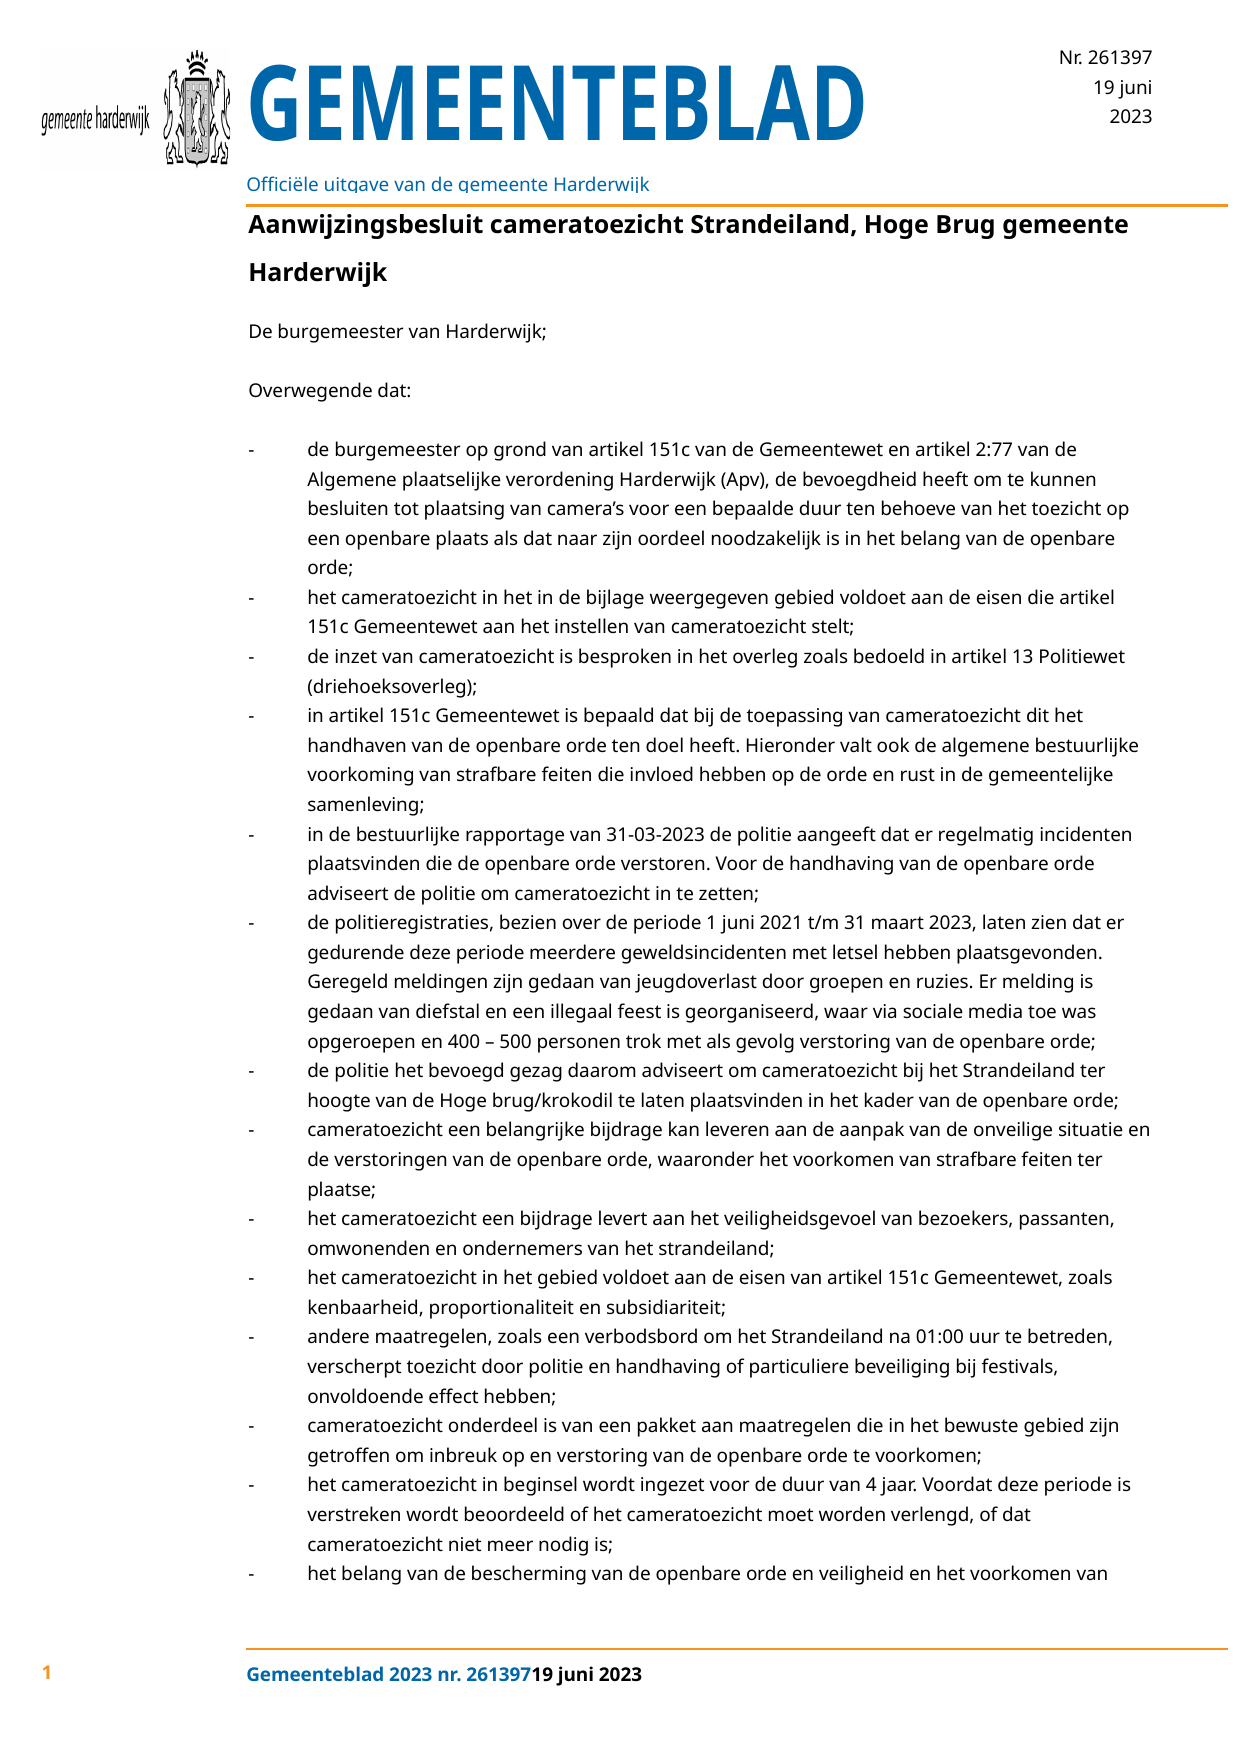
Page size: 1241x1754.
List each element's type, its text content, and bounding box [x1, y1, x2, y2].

list cameratoezicht onderdeel is van een pakket aan maatregelen die in het bewuste gebied zijn getroffen om inbreuk op en verstoring van de openbare orde te voorkomen; [248, 1412, 1152, 1468]
list in artikel 151c Gemeentewet is bepaald dat bij de toepassing van cameratoezicht dit het handhaven van de openbare orde ten doel heeft. Hieronder valt ook de algemene bestuurlijke voorkoming van strafbare feiten die invloed hebben op de orde en rust in de gemeentelijke samenleving; [248, 702, 1152, 817]
list de burgemeester op grond van artikel 151c van de Gemeentewet en artikel 2:77 van de Algemene plaatselijke verordening Harderwijk (Apv), de bevoegdheid heeft om te kunnen besluiten tot plaatsing van camera’s voor een bepaalde duur ten behoeve van het toezicht op een openbare plaats als dat naar zijn oordeel noodzakelijk is in het belang van de openbare orde; [248, 436, 1152, 580]
picture [41, 47, 231, 172]
list de politie het bevoegd gezag daarom adviseert om cameratoezicht bij het Strandeiland ter hoogte van de Hoge brug/krokodil te laten plaatsvinden in het kader van de openbare orde; [248, 1057, 1152, 1113]
text Overwegende dat: [248, 377, 1152, 403]
list het cameratoezicht in beginsel wordt ingezet voor de duur van 4 jaar. Voordat deze periode is verstreken wordt beoordeeld of het cameratoezicht moet worden verlengd, of dat cameratoezicht niet meer nodig is; [248, 1472, 1152, 1557]
list het belang van de bescherming van de openbare orde en veiligheid en het voorkomen van [248, 1560, 1152, 1586]
list het cameratoezicht een bijdrage levert aan het veiligheidsgevoel van bezoekers, passanten, omwonenden en ondernemers van het strandeiland; [248, 1205, 1152, 1261]
list cameratoezicht een belangrijke bijdrage kan leveren aan de aanpak van de onveilige situatie en de verstoringen van de openbare orde, waaronder het voorkomen van strafbare feiten ter plaatse; [248, 1117, 1152, 1202]
text Aanwijzingsbesluit cameratoezicht Strandeiland, Hoge Brug gemeente Harderwijk [248, 207, 1152, 288]
list andere maatregelen, zoals een verbodsbord om het Strandeiland na 01:00 uur te betreden, verscherpt toezicht door politie en handhaving of particuliere beveiliging bij festivals, onvoldoende effect hebben; [248, 1324, 1152, 1409]
list in de bestuurlijke rapportage van 31-03-2023 de politie aangeeft dat er regelmatig incidenten plaatsvinden die de openbare orde verstoren. Voor de handhaving van de openbare orde adviseert de politie om cameratoezicht in te zetten; [248, 821, 1152, 906]
text De burgemeester van Harderwijk; [248, 318, 1152, 344]
list de politieregistraties, bezien over de periode 1 juni 2021 t/m 31 maart 2023, laten zien dat er gedurende deze periode meerdere geweldsincidenten met letsel hebben plaatsgevonden. Geregeld meldingen zijn gedaan van jeugdoverlast door groepen en ruzies. Er melding is gedaan van diefstal en een illegaal feest is georganiseerd, waar via sociale media toe was opgeroepen en 400 – 500 personen trok met als gevolg verstoring van de openbare orde; [248, 909, 1152, 1054]
list het cameratoezicht in het in de bijlage weergegeven gebied voldoet aan de eisen die artikel 151c Gemeentewet aan het instellen van cameratoezicht stelt; [248, 584, 1152, 639]
list het cameratoezicht in het gebied voldoet aan de eisen van artikel 151c Gemeentewet, zoals kenbaarheid, proportionaliteit en subsidiariteit; [248, 1264, 1152, 1320]
list de inzet van cameratoezicht is besproken in het overleg zoals bedoeld in artikel 13 Politiewet (driehoeksoverleg); [248, 643, 1152, 699]
